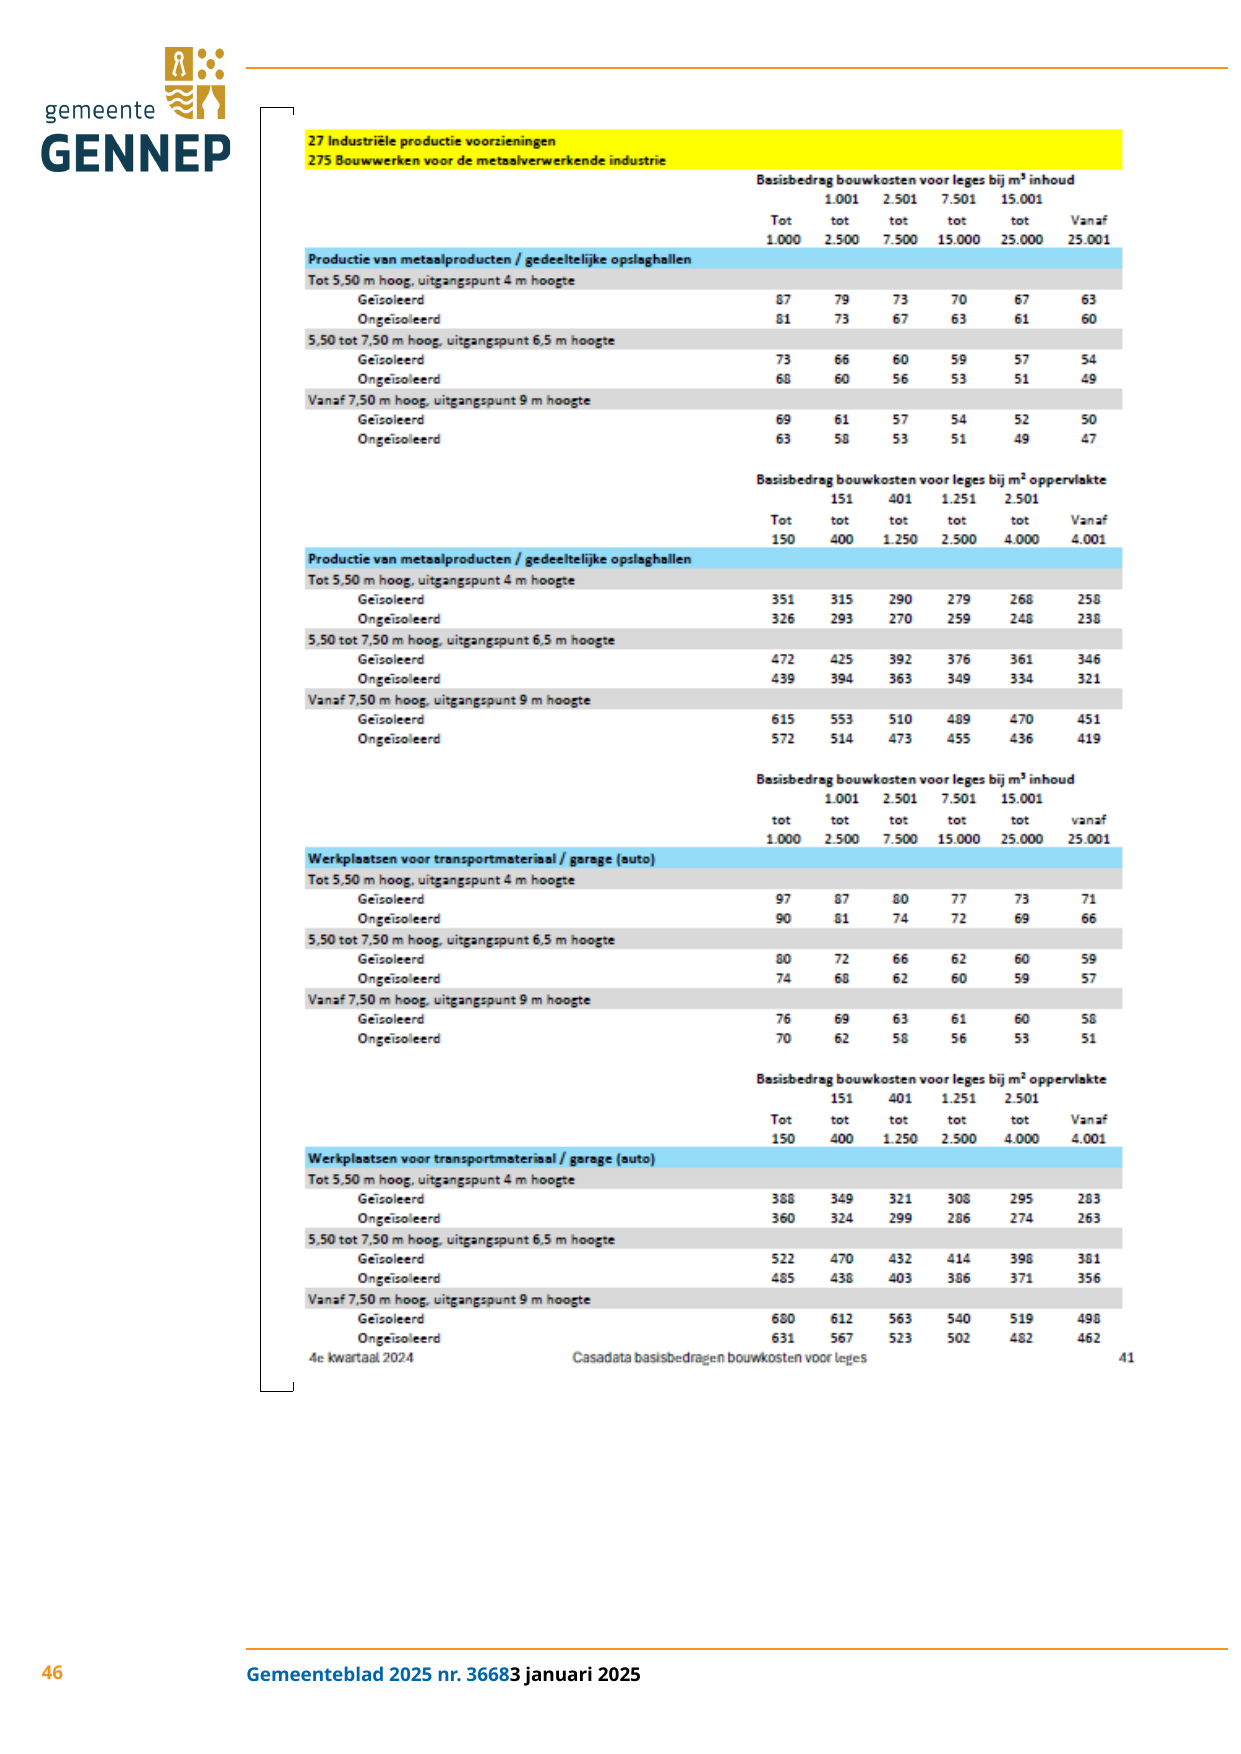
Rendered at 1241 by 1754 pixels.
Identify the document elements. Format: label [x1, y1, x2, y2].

picture [268, 115, 1173, 1382]
picture [41, 47, 231, 172]
